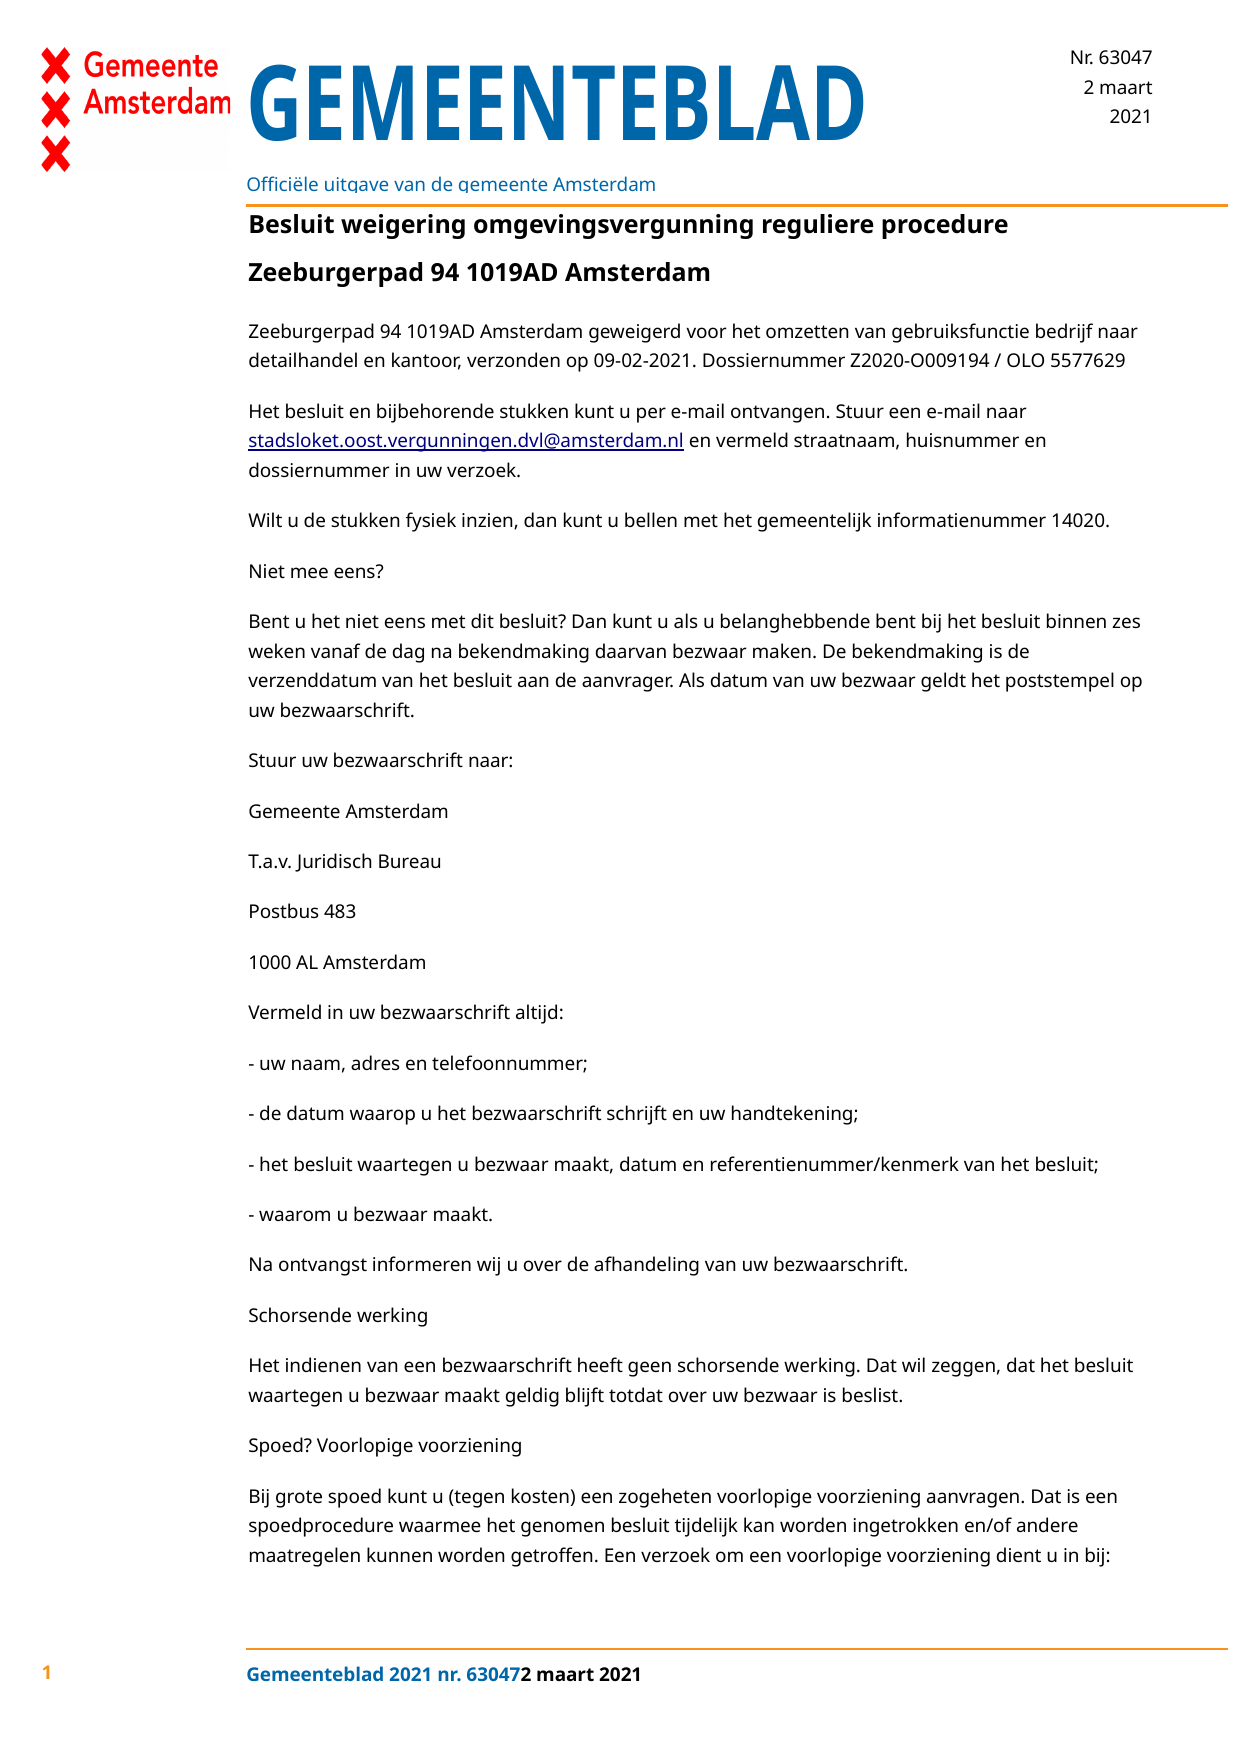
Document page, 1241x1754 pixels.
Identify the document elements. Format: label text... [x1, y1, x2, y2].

text Het besluit en bijbehorende stukken kunt u per e-mail ontvangen. Stuur een e-mail naar stadsloket.oost.vergunningen.dvl@amsterdam.nl en vermeld straatnaam, huisnummer en dossiernummer in uw verzoek. [248, 398, 1152, 483]
text Gemeente Amsterdam [248, 798, 1152, 824]
text - uw naam, adres en telefoonnummer; [248, 1050, 1152, 1076]
text Wilt u de stukken fysiek inzien, dan kunt u bellen met het gemeentelijk informatienummer 14020. [248, 507, 1152, 533]
text Besluit weigering omgevingsvergunning reguliere procedure Zeeburgerpad 94 1019AD Amsterdam [248, 207, 1152, 288]
text Zeeburgerpad 94 1019AD Amsterdam geweigerd voor het omzetten van gebruiksfunctie bedrijf naar detailhandel en kantoor, verzonden op 09-02-2021. Dossiernummer Z2020-O009194 / OLO 5577629 [248, 318, 1152, 373]
text Vermeld in uw bezwaarschrift altijd: [248, 999, 1152, 1025]
text 1000 AL Amsterdam [248, 949, 1152, 975]
text Schorsende werking [248, 1302, 1152, 1328]
text Na ontvangst informeren wij u over de afhandeling van uw bezwaarschrift. [248, 1252, 1152, 1277]
text T.a.v. Juridisch Bureau [248, 848, 1152, 874]
text - de datum waarop u het bezwaarschrift schrijft en uw handtekening; [248, 1100, 1152, 1126]
text - het besluit waartegen u bezwaar maakt, datum en referentienummer/kenmerk van het besluit; [248, 1151, 1152, 1177]
text Spoed? Voorlopige voorziening [248, 1432, 1152, 1458]
text Bent u het niet eens met dit besluit? Dan kunt u als u belanghebbende bent bij het besluit binnen zes weken vanaf de dag na bekendmaking daarvan bezwaar maken. De bekendmaking is de verzenddatum van het besluit aan de aanvrager. Als datum van uw bezwaar geldt het poststempel op uw bezwaarschrift. [248, 608, 1152, 723]
text - waarom u bezwaar maakt. [248, 1201, 1152, 1227]
text Bij grote spoed kunt u (tegen kosten) een zogeheten voorlopige voorziening aanvragen. Dat is een spoedprocedure waarmee het genomen besluit tijdelijk kan worden ingetrokken en/of andere maatregelen kunnen worden getroffen. Een verzoek om een voorlopige voorziening dient u in bij: [248, 1483, 1152, 1568]
text Het indienen van een bezwaarschrift heeft geen schorsende werking. Dat wil zeggen, dat het besluit waartegen u bezwaar maakt geldig blijft totdat over uw bezwaar is beslist. [248, 1352, 1152, 1408]
text Niet mee eens? [248, 558, 1152, 584]
text Postbus 483 [248, 899, 1152, 924]
text Stuur uw bezwaarschrift naar: [248, 747, 1152, 773]
picture [41, 47, 231, 172]
